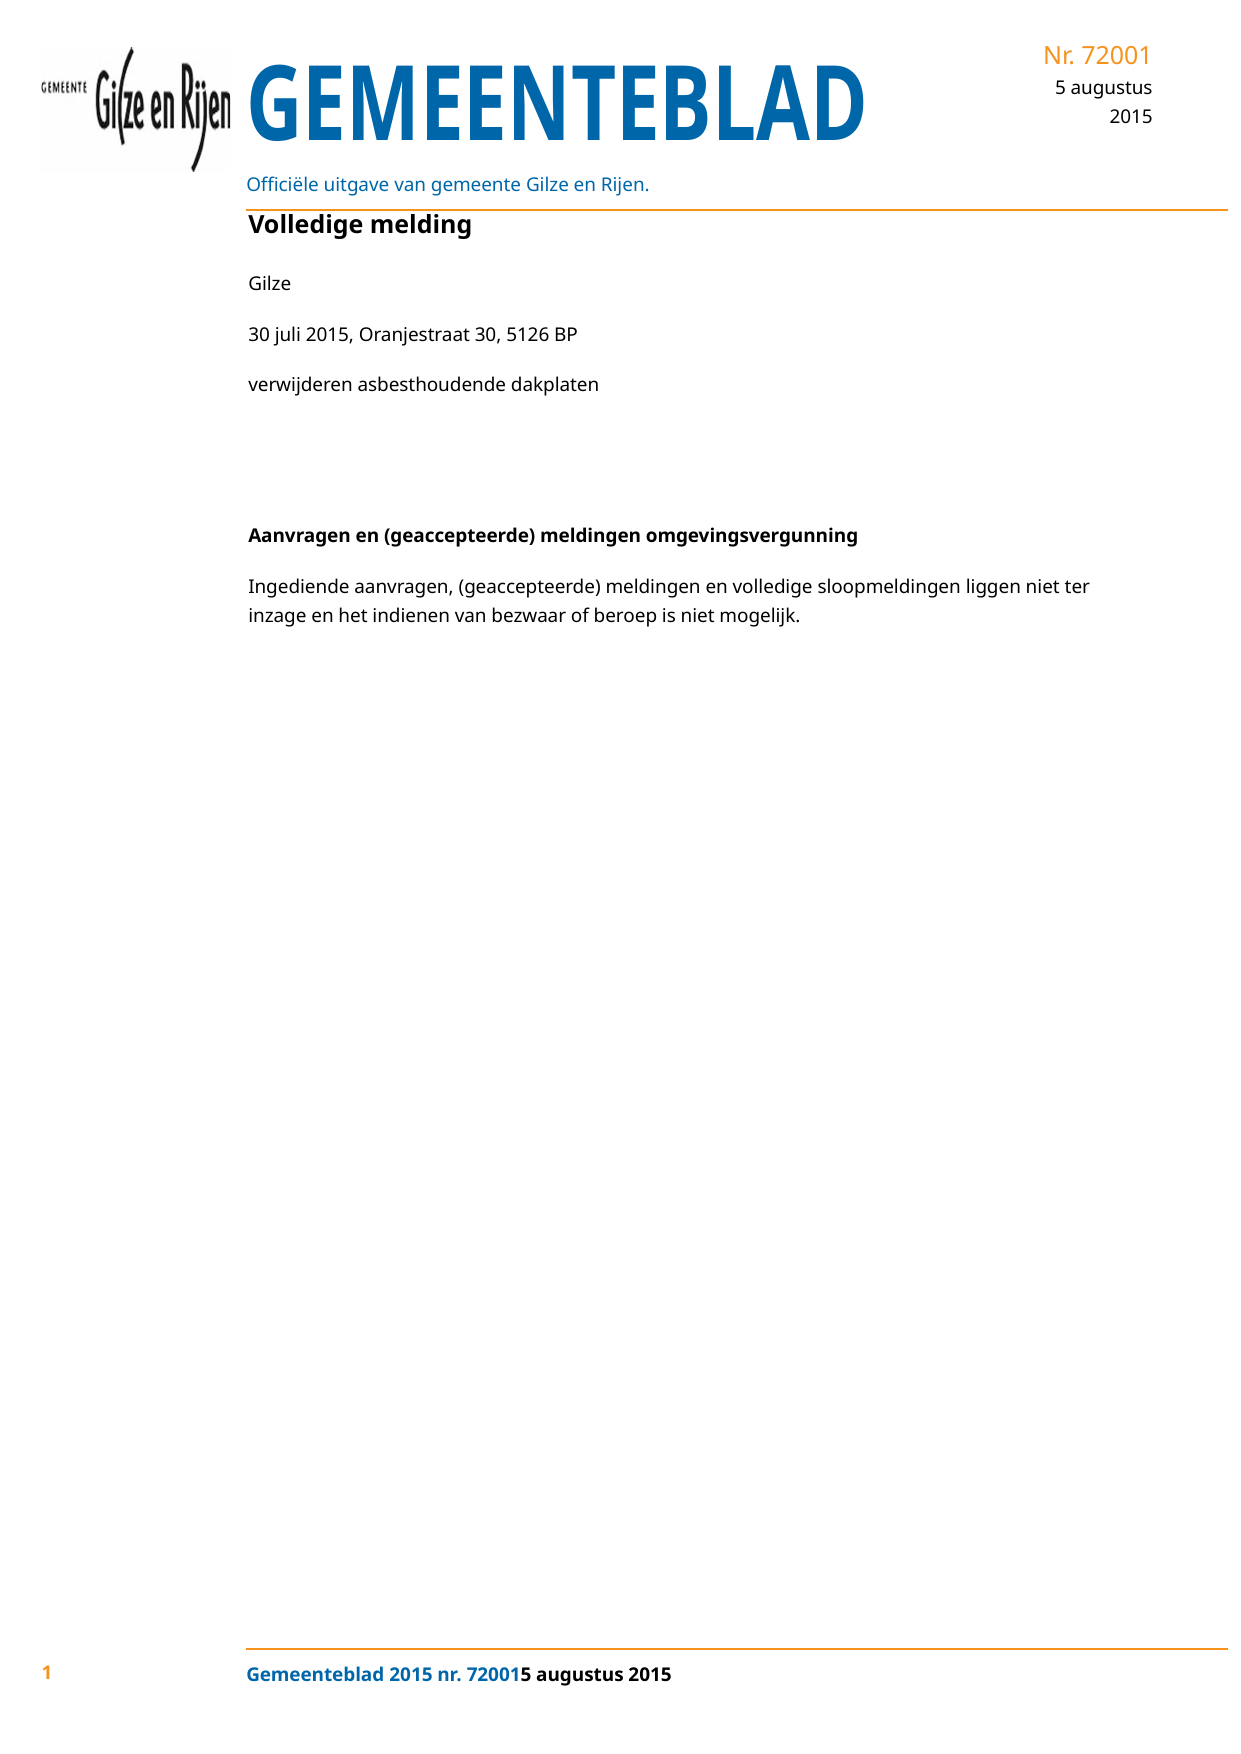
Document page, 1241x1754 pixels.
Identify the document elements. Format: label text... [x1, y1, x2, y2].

text Aanvragen en (geaccepteerde) meldingen omgevingsvergunning [248, 522, 1152, 548]
text verwijderen asbesthoudende dakplaten [248, 371, 1152, 397]
text Volledige melding [248, 211, 1152, 241]
picture [41, 47, 231, 172]
text Ingediende aanvragen, (geaccepteerde) meldingen en volledige sloopmeldingen liggen niet ter inzage en het indienen van bezwaar of beroep is niet mogelijk. [248, 573, 1152, 628]
text 30 juli 2015, Oranjestraat 30, 5126 BP [248, 321, 1152, 346]
text Gilze [248, 270, 1152, 296]
